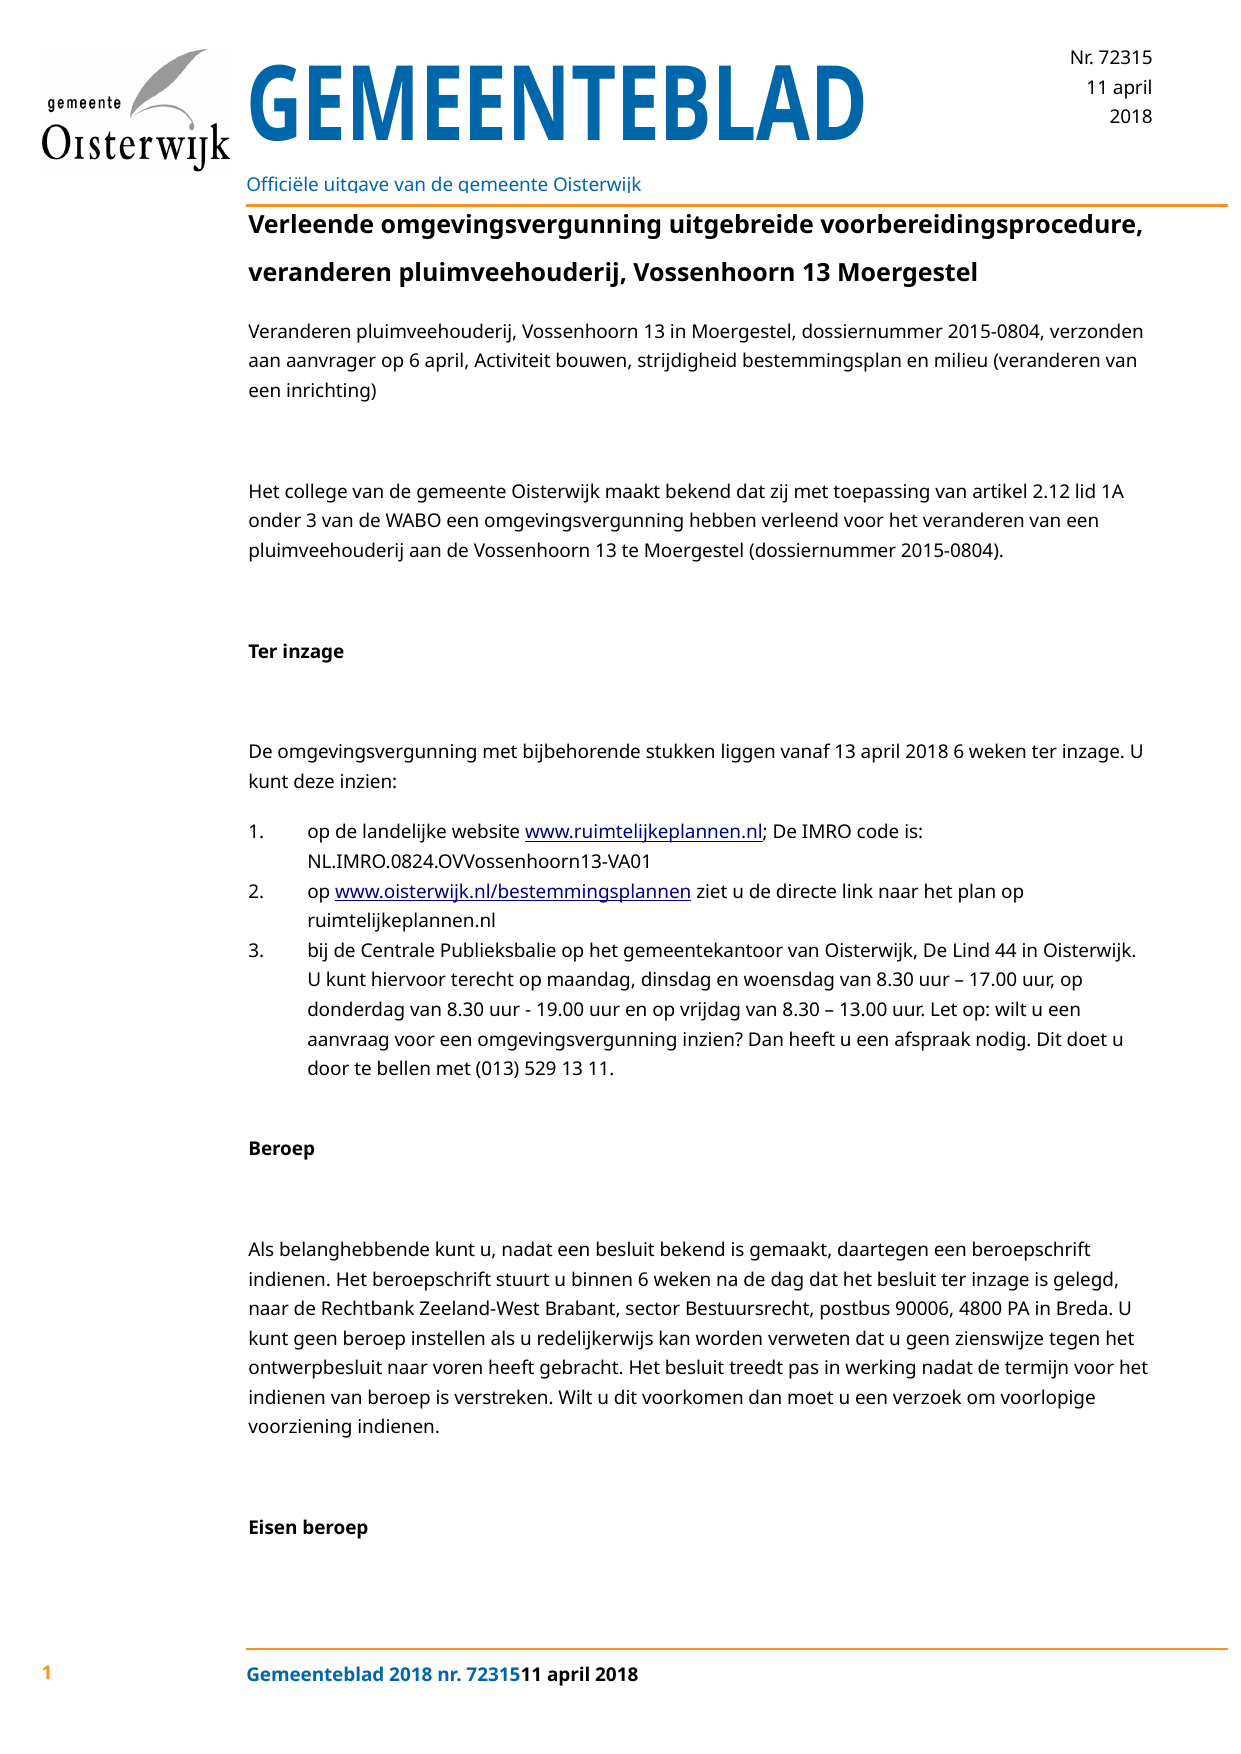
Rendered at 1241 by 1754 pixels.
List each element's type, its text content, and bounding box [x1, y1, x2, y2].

picture [41, 47, 231, 172]
text Het college van de gemeente Oisterwijk maakt bekend dat zij met toepassing van artikel 2.12 lid 1A onder 3 van de WABO een omgevingsvergunning hebben verleend voor het veranderen van een pluimveehouderij aan de Vossenhoorn 13 te Moergestel (dossiernummer 2015-0804). [248, 478, 1152, 563]
text Beroep [248, 1135, 1152, 1161]
text Eisen beroep [248, 1514, 1152, 1540]
list bij de Centrale Publieksbalie op het gemeentekantoor van Oisterwijk, De Lind 44 in Oisterwijk. U kunt hiervoor terecht op maandag, dinsdag en woensdag van 8.30 uur – 17.00 uur, op donderdag van 8.30 uur - 19.00 uur en op vrijdag van 8.30 – 13.00 uur. Let op: wilt u een aanvraag voor een omgevingsvergunning inzien? Dan heeft u een afspraak nodig. Dit doet u door te bellen met (013) 529 13 11. [248, 937, 1152, 1081]
list op www.oisterwijk.nl/bestemmingsplannen ziet u de directe link naar het plan op ruimtelijkeplannen.nl [248, 878, 1152, 933]
text Veranderen pluimveehouderij, Vossenhoorn 13 in Moergestel, dossiernummer 2015-0804, verzonden aan aanvrager op 6 april, Activiteit bouwen, strijdigheid bestemmingsplan en milieu (veranderen van een inrichting) [248, 318, 1152, 403]
list op de landelijke website www.ruimtelijkeplannen.nl; De IMRO code is: NL.IMRO.0824.OVVossenhoorn13-VA01 [248, 819, 1152, 874]
text Als belanghebbende kunt u, nadat een besluit bekend is gemaakt, daartegen een beroepschrift indienen. Het beroepschrift stuurt u binnen 6 weken na de dag dat het besluit ter inzage is gelegd, naar de Rechtbank Zeeland-West Brabant, sector Bestuursrecht, postbus 90006, 4800 PA in Breda. U kunt geen beroep instellen als u redelijkerwijs kan worden verweten dat u geen zienswijze tegen het ontwerpbesluit naar voren heeft gebracht. Het besluit treedt pas in werking nadat de termijn voor het indienen van beroep is verstreken. Wilt u dit voorkomen dan moet u een verzoek om voorlopige voorziening indienen. [248, 1236, 1152, 1439]
text De omgevingsvergunning met bijbehorende stukken liggen vanaf 13 april 2018 6 weken ter inzage. U kunt deze inzien: [248, 739, 1152, 794]
text Ter inzage [248, 638, 1152, 664]
text Verleende omgevingsvergunning uitgebreide voorbereidingsprocedure, veranderen pluimveehouderij, Vossenhoorn 13 Moergestel [248, 207, 1152, 288]
